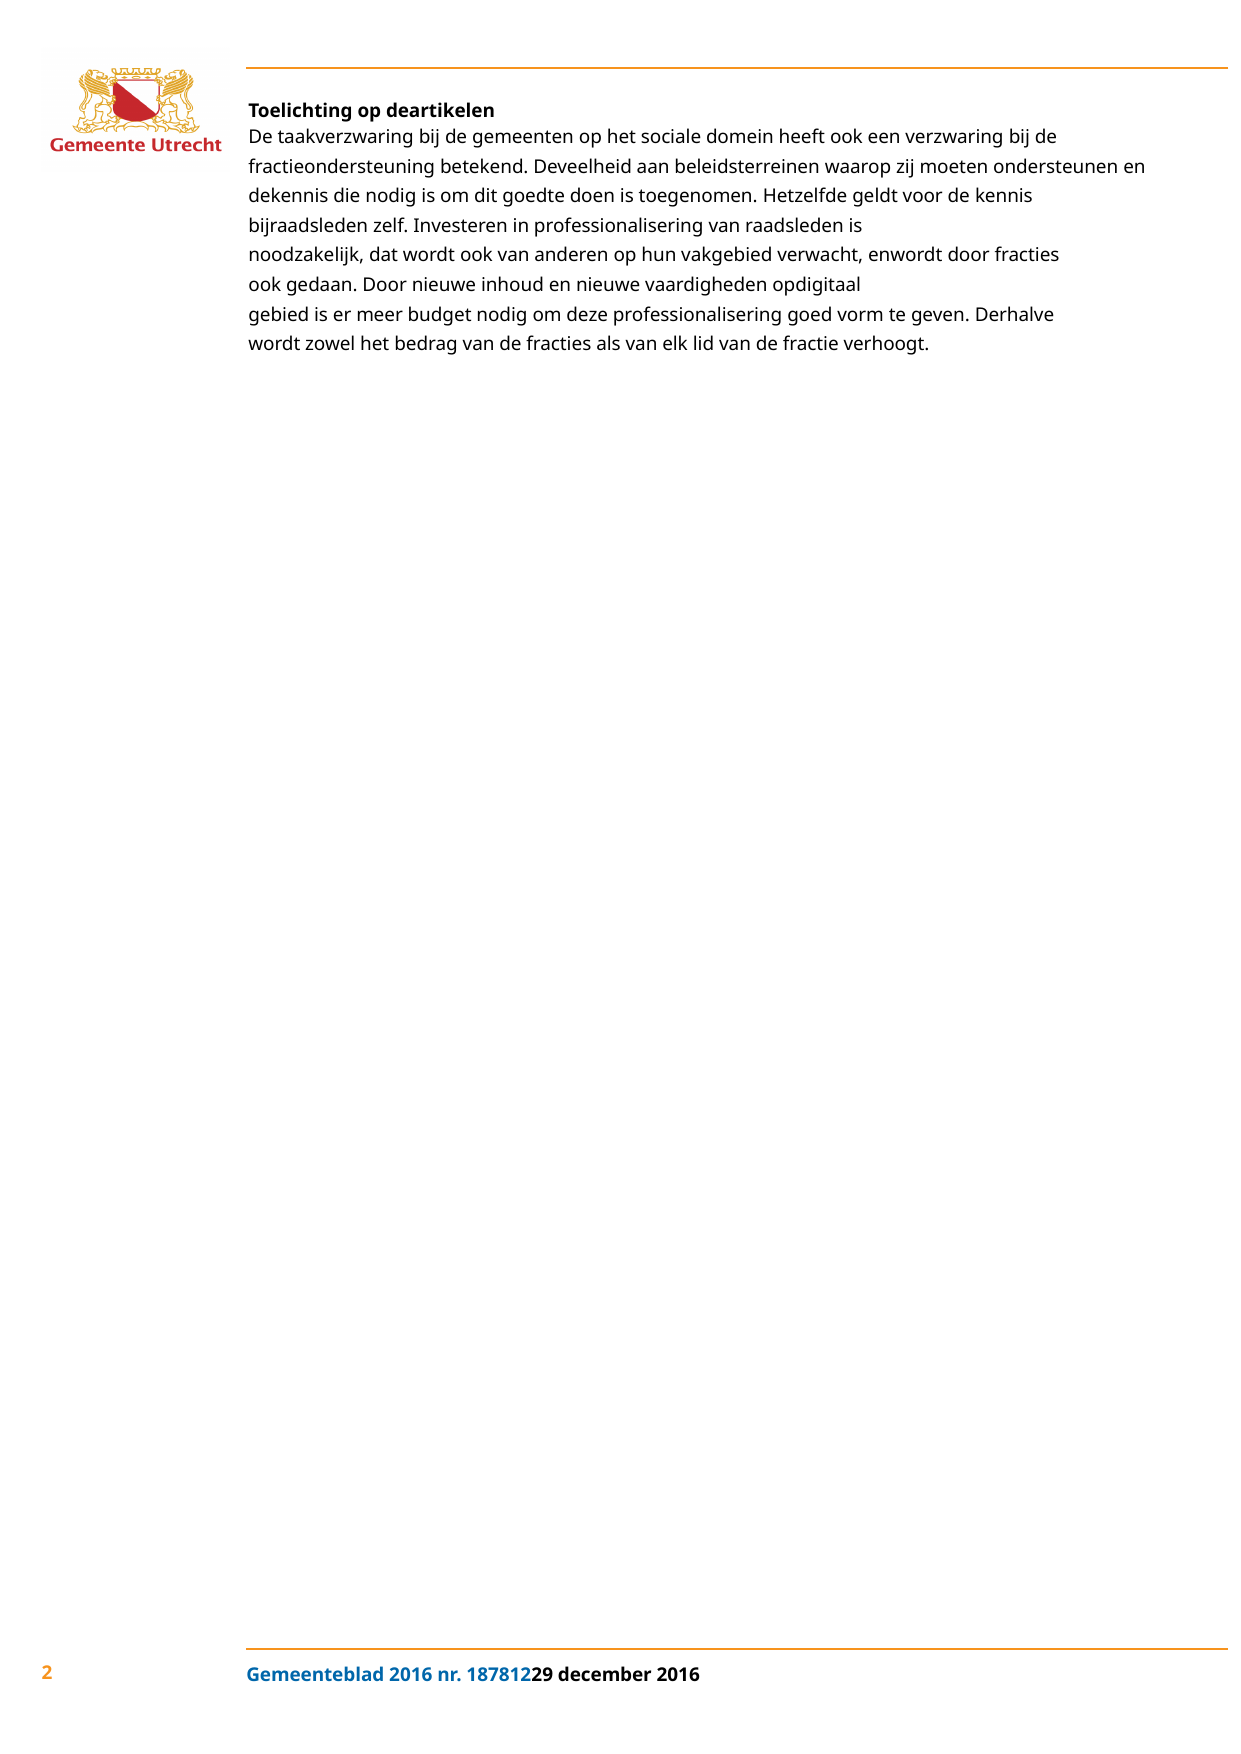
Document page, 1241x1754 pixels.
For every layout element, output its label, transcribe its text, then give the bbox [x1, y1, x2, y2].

picture [41, 47, 231, 172]
text Toelichting op deartikelen [248, 95, 1152, 123]
text De taakverzwaring bij de gemeenten op het sociale domein heeft ook een verzwaring bij de fractieondersteuning betekend. Deveelheid aan beleidsterreinen waarop zij moeten ondersteunen en dekennis die nodig is om dit goedte doen is toegenomen. Hetzelfde geldt voor de kennis bijraadsleden zelf. Investeren in professionalisering van raadsleden is noodzakelijk, dat wordt ook van anderen op hun vakgebied verwacht, enwordt door fracties ook gedaan. Door nieuwe inhoud en nieuwe vaardigheden opdigitaal gebied is er meer budget nodig om deze professionalisering goed vorm te geven. Derhalve wordt zowel het bedrag van de fracties als van elk lid van de fractie verhoogt. [248, 123, 1152, 356]
